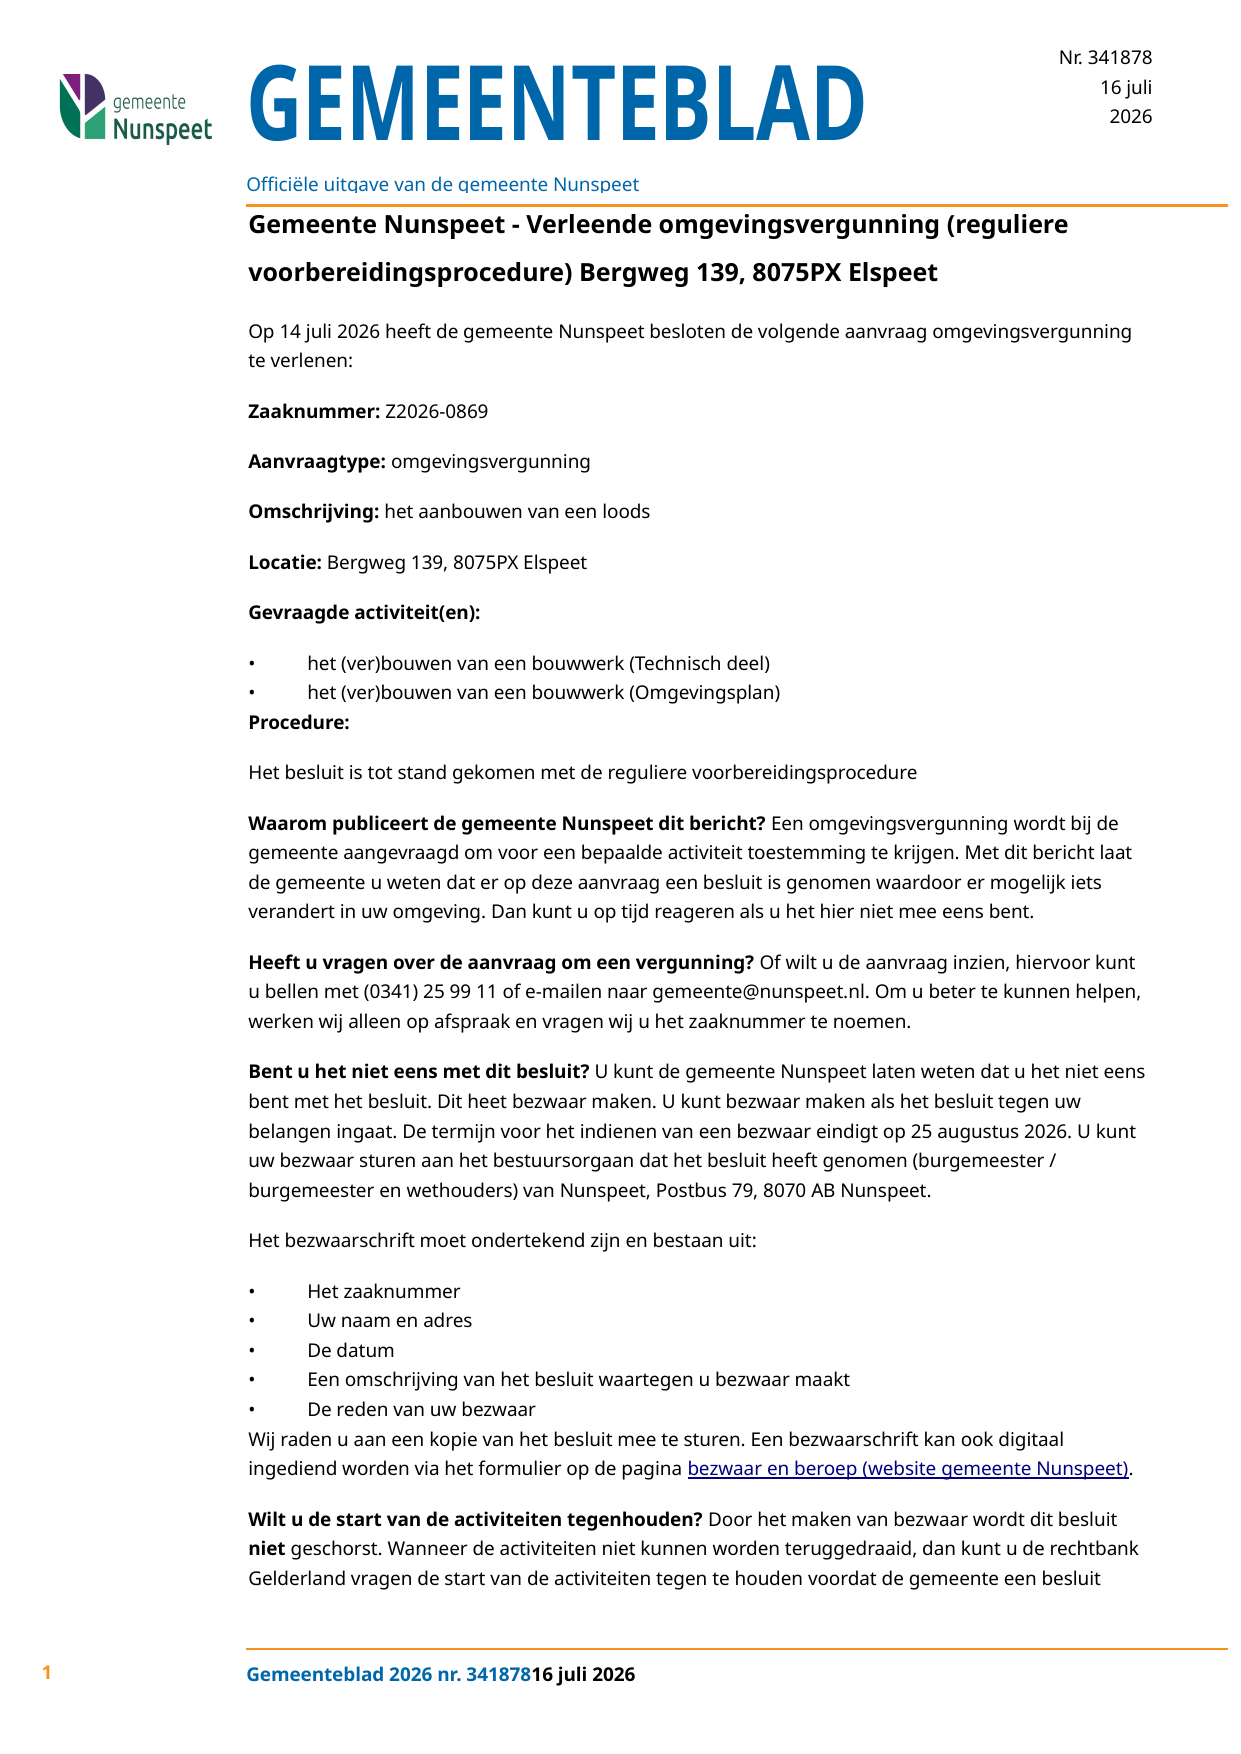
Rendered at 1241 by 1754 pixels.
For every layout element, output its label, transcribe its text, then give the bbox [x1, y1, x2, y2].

text Aanvraagtype: omgevingsvergunning [248, 448, 1152, 474]
text Op 14 juli 2026 heeft de gemeente Nunspeet besloten de volgende aanvraag omgevingsvergunning te verlenen: [248, 318, 1152, 373]
list het (ver)bouwen van een bouwwerk (Technisch deel) [248, 650, 1152, 676]
text Wij raden u aan een kopie van het besluit mee te sturen. Een bezwaarschrift kan ook digitaal ingediend worden via het formulier op de pagina bezwaar en beroep (website gemeente Nunspeet). [248, 1426, 1152, 1481]
text Het bezwaarschrift moet ondertekend zijn en bestaan uit: [248, 1227, 1152, 1253]
text Bent u het niet eens met dit besluit? U kunt de gemeente Nunspeet laten weten dat u het niet eens bent met het besluit. Dit heet bezwaar maken. U kunt bezwaar maken als het besluit tegen uw belangen ingaat. De termijn voor het indienen van een bezwaar eindigt op 25 augustus 2026. U kunt uw bezwaar sturen aan het bestuursorgaan dat het besluit heeft genomen (burgemeester / burgemeester en wethouders) van Nunspeet, Postbus 79, 8070 AB Nunspeet. [248, 1059, 1152, 1203]
text Het besluit is tot stand gekomen met de reguliere voorbereidingsprocedure [248, 759, 1152, 785]
list Uw naam en adres [248, 1307, 1152, 1333]
list De datum [248, 1337, 1152, 1363]
list Een omschrijving van het besluit waartegen u bezwaar maakt [248, 1367, 1152, 1392]
text Omschrijving: het aanbouwen van een loods [248, 499, 1152, 524]
list De reden van uw bezwaar [248, 1396, 1152, 1422]
list Het zaaknummer [248, 1278, 1152, 1304]
text Heeft u vragen over de aanvraag om een vergunning? Of wilt u de aanvraag inzien, hiervoor kunt u bellen met (0341) 25 99 11 of e-mailen naar gemeente@nunspeet.nl. Om u beter te kunnen helpen, werken wij alleen op afspraak en vragen wij u het zaaknummer te noemen. [248, 949, 1152, 1034]
text Zaaknummer: Z2026-0869 [248, 398, 1152, 424]
picture [41, 47, 231, 172]
text Procedure: [248, 709, 1152, 735]
text Wilt u de start van de activiteiten tegenhouden? Door het maken van bezwaar wordt dit besluit niet geschorst. Wanneer de activiteiten niet kunnen worden teruggedraaid, dan kunt u de rechtbank Gelderland vragen de start van de activiteiten tegen te houden voordat de gemeente een besluit [248, 1506, 1152, 1591]
text Waarom publiceert de gemeente Nunspeet dit bericht? Een omgevingsvergunning wordt bij de gemeente aangevraagd om voor een bepaalde activiteit toestemming te krijgen. Met dit bericht laat de gemeente u weten dat er op deze aanvraag een besluit is genomen waardoor er mogelijk iets verandert in uw omgeving. Dan kunt u op tijd reageren als u het hier niet mee eens bent. [248, 810, 1152, 924]
text Locatie: Bergweg 139, 8075PX Elspeet [248, 549, 1152, 575]
text Gevraagde activiteit(en): [248, 599, 1152, 625]
list het (ver)bouwen van een bouwwerk (Omgevingsplan) [248, 679, 1152, 705]
text Gemeente Nunspeet - Verleende omgevingsvergunning (reguliere voorbereidingsprocedure) Bergweg 139, 8075PX Elspeet [248, 207, 1152, 288]
